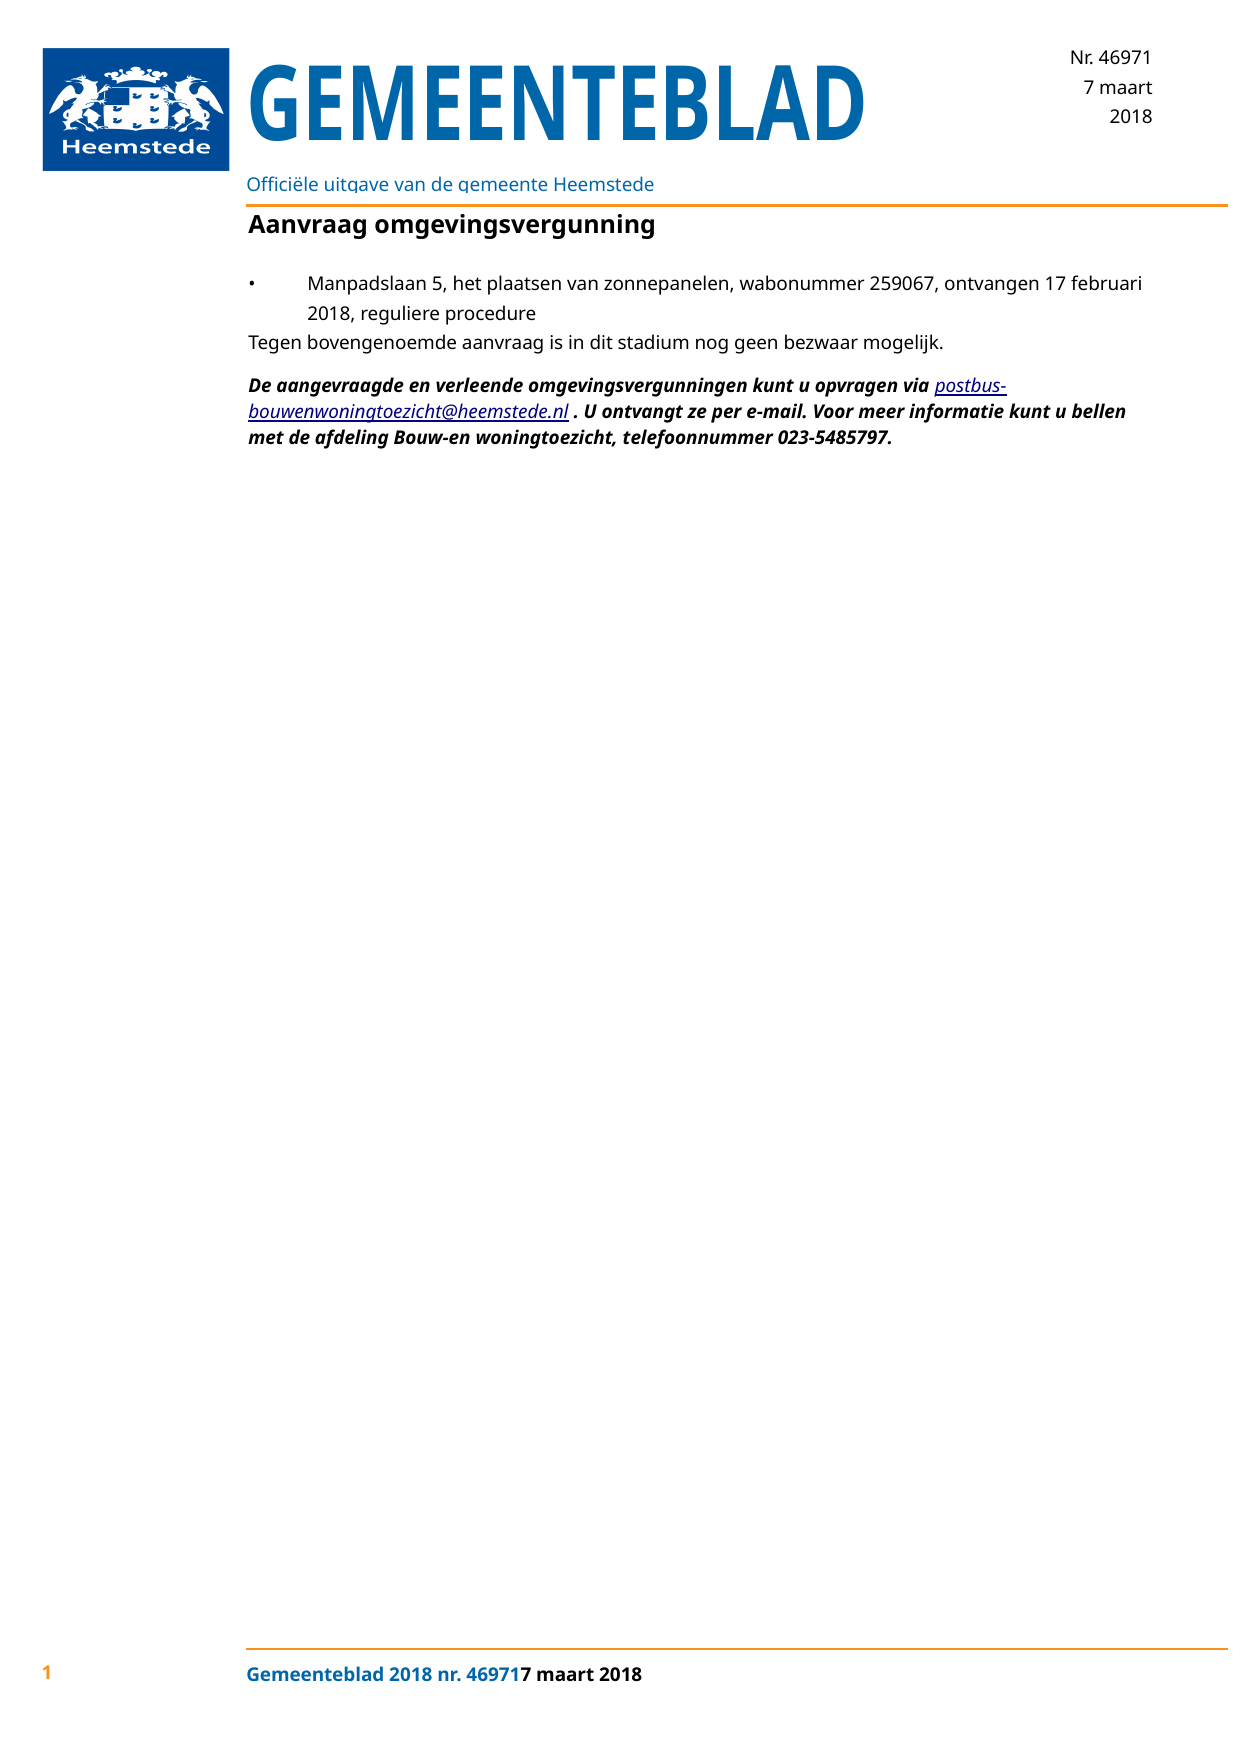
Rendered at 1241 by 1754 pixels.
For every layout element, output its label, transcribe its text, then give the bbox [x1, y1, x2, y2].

text Aanvraag omgevingsvergunning [248, 207, 1152, 241]
text Tegen bovengenoemde aanvraag is in dit stadium nog geen bezwaar mogelijk. [248, 329, 1152, 355]
picture [41, 47, 231, 172]
list Manpadslaan 5, het plaatsen van zonnepanelen, wabonummer 259067, ontvangen 17 februari 2018, reguliere procedure [248, 270, 1152, 326]
text De aangevraagde en verleende omgevingsvergunningen kunt u opvragen via postbus-bouwenwoningtoezicht@heemstede.nl . U ontvangt ze per e-mail. Voor meer informatie kunt u bellen met de afdeling Bouw-en woningtoezicht, telefoonnummer 023-5485797. [248, 373, 1152, 450]
